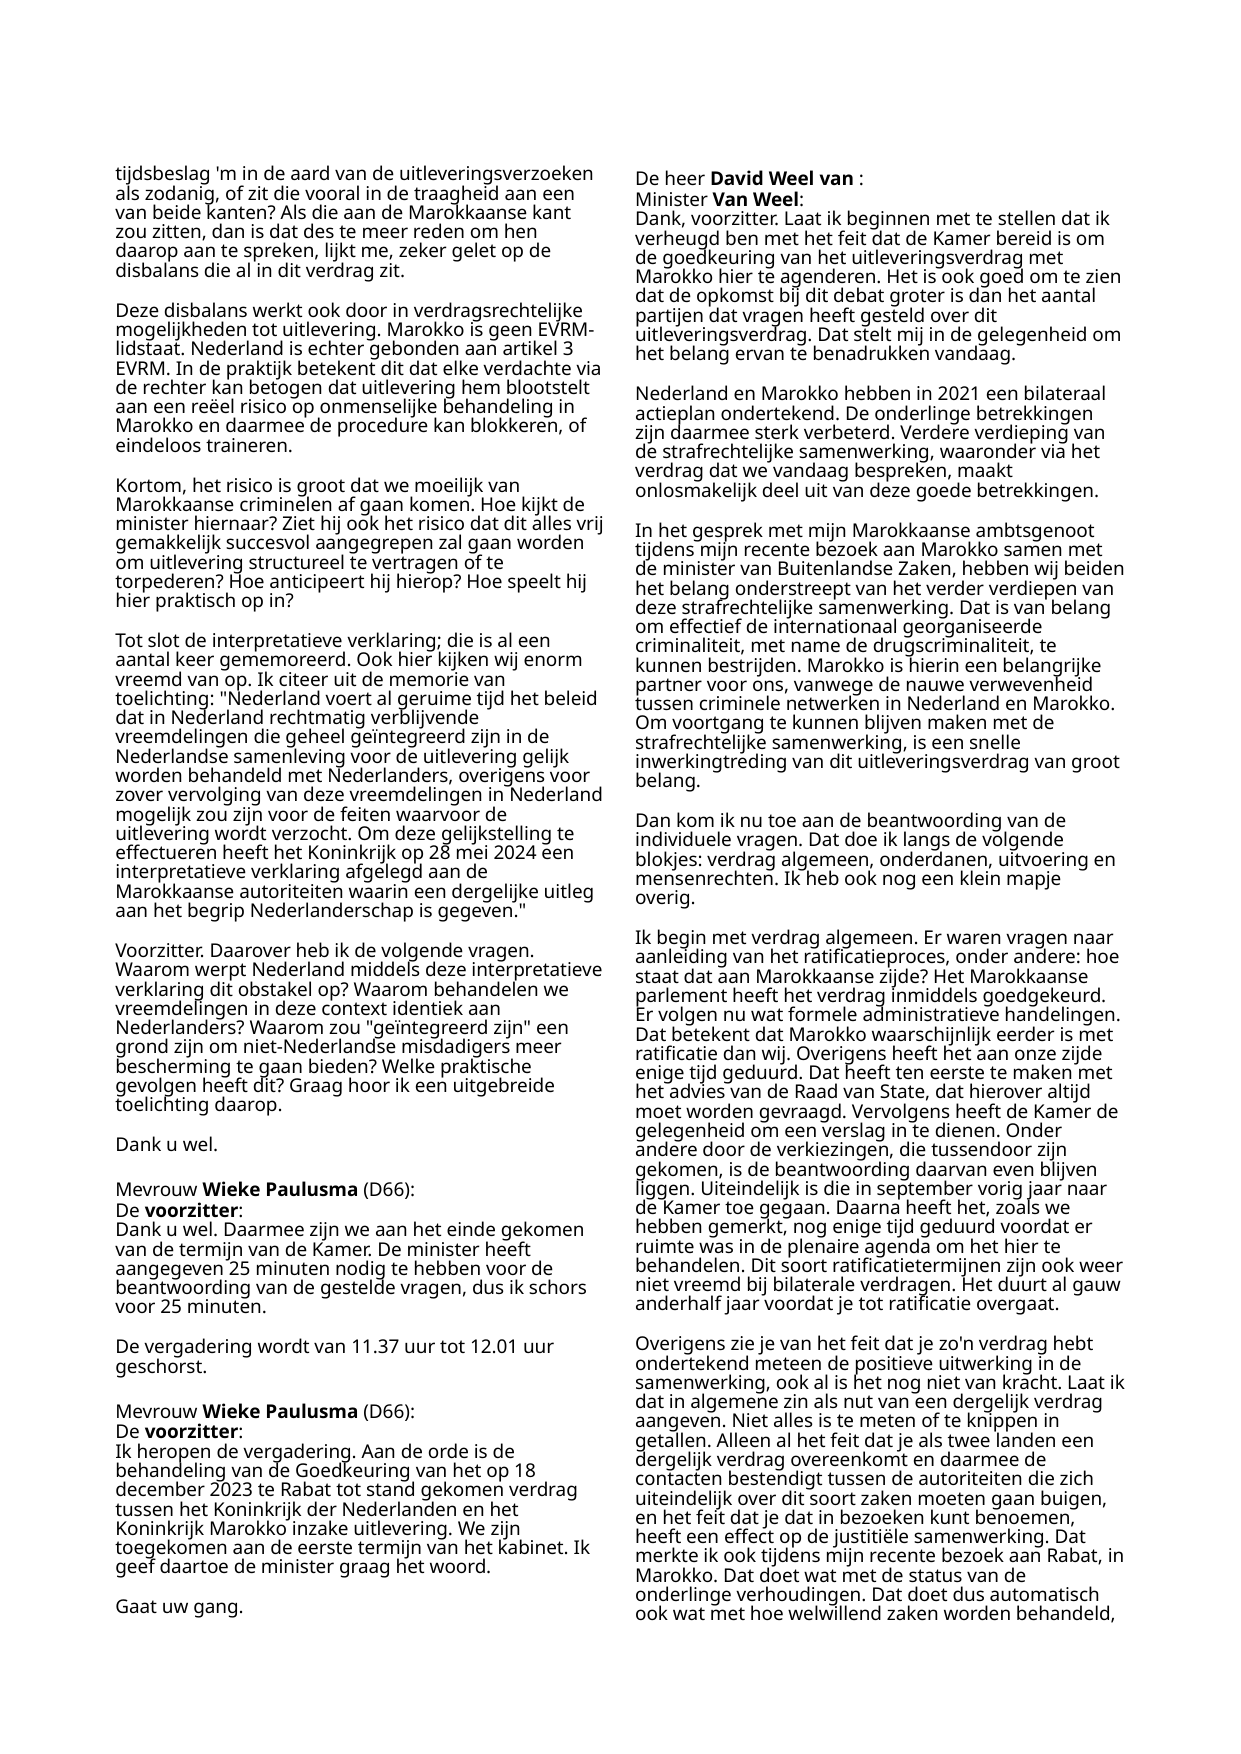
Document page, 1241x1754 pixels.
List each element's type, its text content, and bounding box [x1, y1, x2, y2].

text Voorzitter. Daarover heb ik de volgende vragen. Waarom werpt Nederland middels deze interpretatieve verklaring dit obstakel op? Waarom behandelen we vreemdelingen in deze context identiek aan Nederlanders? Waarom zou "geïntegreerd zijn" een grond zijn om niet-Nederlandse misdadigers meer bescherming te gaan bieden? Welke praktische gevolgen heeft dit? Graag hoor ik een uitgebreide toelichting daarop. [115, 942, 605, 1115]
text Ik heropen de vergadering. Aan de orde is de behandeling van de Goedkeuring van het op 18 december 2023 te Rabat tot stand gekomen verdrag tussen het Koninkrijk der Nederlanden en het Koninkrijk Marokko inzake uitlevering. We zijn toegekomen aan de eerste termijn van het kabinet. Ik geef daartoe de minister graag het woord. [115, 1443, 605, 1578]
text Mevrouw Wieke Paulusma (D66): [115, 1398, 605, 1423]
text Overigens zie je van het feit dat je zo'n verdrag hebt ondertekend meteen de positieve uitwerking in de samenwerking, ook al is het nog niet van kracht. Laat ik dat in algemene zin als nut van een dergelijk verdrag aangeven. Niet alles is te meten of te knippen in getallen. Alleen al het feit dat je als twee landen een dergelijk verdrag overeenkomt en daarmee de contacten bestendigt tussen de autoriteiten die zich uiteindelijk over dit soort zaken moeten gaan buigen, en het feit dat je dat in bezoeken kunt benoemen, heeft een effect op de justitiële samenwerking. Dat merkte ik ook tijdens mijn recente bezoek aan Rabat, in Marokko. Dat doet wat met de status van de onderlinge verhoudingen. Dat doet dus automatisch ook wat met hoe welwillend zaken worden behandeld, [635, 1335, 1125, 1624]
text Tot slot de interpretatieve verklaring; die is al een aantal keer gememoreerd. Ook hier kijken wij enorm vreemd van op. Ik citeer uit de memorie van toelichting: "Nederland voert al geruime tijd het beleid dat in Nederland rechtmatig verblijvende vreemdelingen die geheel geïntegreerd zijn in de Nederlandse samenleving voor de uitlevering gelijk worden behandeld met Nederlanders, overigens voor zover vervolging van deze vreemdelingen in Nederland mogelijk zou zijn voor de feiten waarvoor de uitlevering wordt verzocht. Om deze gelijkstelling te effectueren heeft het Koninkrijk op 28 mei 2024 een interpretatieve verklaring afgelegd aan de Marokkaanse autoriteiten waarin een dergelijke uitleg aan het begrip Nederlanderschap is gegeven." [115, 632, 605, 921]
text Dank u wel. [115, 1136, 605, 1155]
text De heer David Weel van : [635, 165, 1125, 191]
text tijdsbeslag 'm in de aard van de uitleveringsverzoeken als zodanig, of zit die vooral in de traagheid aan een van beide kanten? Als die aan de Marokkaanse kant zou zitten, dan is dat des te meer reden om hen daarop aan te spreken, lijkt me, zeker gelet op de disbalans die al in dit verdrag zit. [115, 165, 605, 281]
text Dank u wel. Daarmee zijn we aan het einde gekomen van de termijn van de Kamer. De minister heeft aangegeven 25 minuten nodig te hebben voor de beantwoording van de gestelde vragen, dus ik schors voor 25 minuten. [115, 1221, 605, 1318]
text Ik begin met verdrag algemeen. Er waren vragen naar aanleiding van het ratificatieproces, onder andere: hoe staat dat aan Marokkaanse zijde? Het Marokkaanse parlement heeft het verdrag inmiddels goedgekeurd. Er volgen nu wat formele administratieve handelingen. Dat betekent dat Marokko waarschijnlijk eerder is met ratificatie dan wij. Overigens heeft het aan onze zijde enige tijd geduurd. Dat heeft ten eerste te maken met het advies van de Raad van State, dat hierover altijd moet worden gevraagd. Vervolgens heeft de Kamer de gelegenheid om een verslag in te dienen. Onder andere door de verkiezingen, die tussendoor zijn gekomen, is de beantwoording daarvan even blijven liggen. Uiteindelijk is die in september vorig jaar naar de Kamer toe gegaan. Daarna heeft het, zoals we hebben gemerkt, nog enige tijd geduurd voordat er ruimte was in de plenaire agenda om het hier te behandelen. Dit soort ratificatietermijnen zijn ook weer niet vreemd bij bilaterale verdragen. Het duurt al gauw anderhalf jaar voordat je tot ratificatie overgaat. [635, 929, 1125, 1315]
text Nederland en Marokko hebben in 2021 een bilateraal actieplan ondertekend. De onderlinge betrekkingen zijn daarmee sterk verbeterd. Verdere verdieping van de strafrechtelijke samenwerking, waaronder via het verdrag dat we vandaag bespreken, maakt onlosmakelijk deel uit van deze goede betrekkingen. [635, 385, 1125, 501]
text De voorzitter: [115, 1202, 605, 1221]
text De vergadering wordt van 11.37 uur tot 12.01 uur geschorst. [115, 1338, 605, 1377]
text In het gesprek met mijn Marokkaanse ambtsgenoot tijdens mijn recente bezoek aan Marokko samen met de minister van Buitenlandse Zaken, hebben wij beiden het belang onderstreept van het verder verdiepen van deze strafrechtelijke samenwerking. Dat is van belang om effectief de internationaal georganiseerde criminaliteit, met name de drugscriminaliteit, te kunnen bestrijden. Marokko is hierin een belangrijke partner voor ons, vanwege de nauwe verwevenheid tussen criminele netwerken in Nederland en Marokko. Om voortgang te kunnen blijven maken met de strafrechtelijke samenwerking, is een snelle inwerkingtreding van dit uitleveringsverdrag van groot belang. [635, 522, 1125, 791]
text Gaat uw gang. [115, 1598, 605, 1618]
text Deze disbalans werkt ook door in verdragsrechtelijke mogelijkheden tot uitlevering. Marokko is geen EVRM-lidstaat. Nederland is echter gebonden aan artikel 3 EVRM. In de praktijk betekent dit dat elke verdachte via de rechter kan betogen dat uitlevering hem blootstelt aan een reëel risico op onmenselijke behandeling in Marokko en daarmee de procedure kan blokkeren, of eindeloos traineren. [115, 302, 605, 456]
text De voorzitter: [115, 1423, 605, 1443]
text Kortom, het risico is groot dat we moeilijk van Marokkaanse criminelen af gaan komen. Hoe kijkt de minister hiernaar? Ziet hij ook het risico dat dit alles vrij gemakkelijk succesvol aangegrepen zal gaan worden om uitlevering structureel te vertragen of te torpederen? Hoe anticipeert hij hierop? Hoe speelt hij hier praktisch op in? [115, 477, 605, 611]
text Mevrouw Wieke Paulusma (D66): [115, 1176, 605, 1202]
text Dan kom ik nu toe aan de beantwoording van de individuele vragen. Dat doe ik langs de volgende blokjes: verdrag algemeen, onderdanen, uitvoering en mensenrechten. Ik heb ook nog een klein mapje overig. [635, 812, 1125, 908]
text Minister Van Weel: [635, 191, 1125, 210]
text Dank, voorzitter. Laat ik beginnen met te stellen dat ik verheugd ben met het feit dat de Kamer bereid is om de goedkeuring van het uitleveringsverdrag met Marokko hier te agenderen. Het is ook goed om te zien dat de opkomst bij dit debat groter is dan het aantal partijen dat vragen heeft gesteld over dit uitleveringsverdrag. Dat stelt mij in de gelegenheid om het belang ervan te benadrukken vandaag. [635, 210, 1125, 364]
